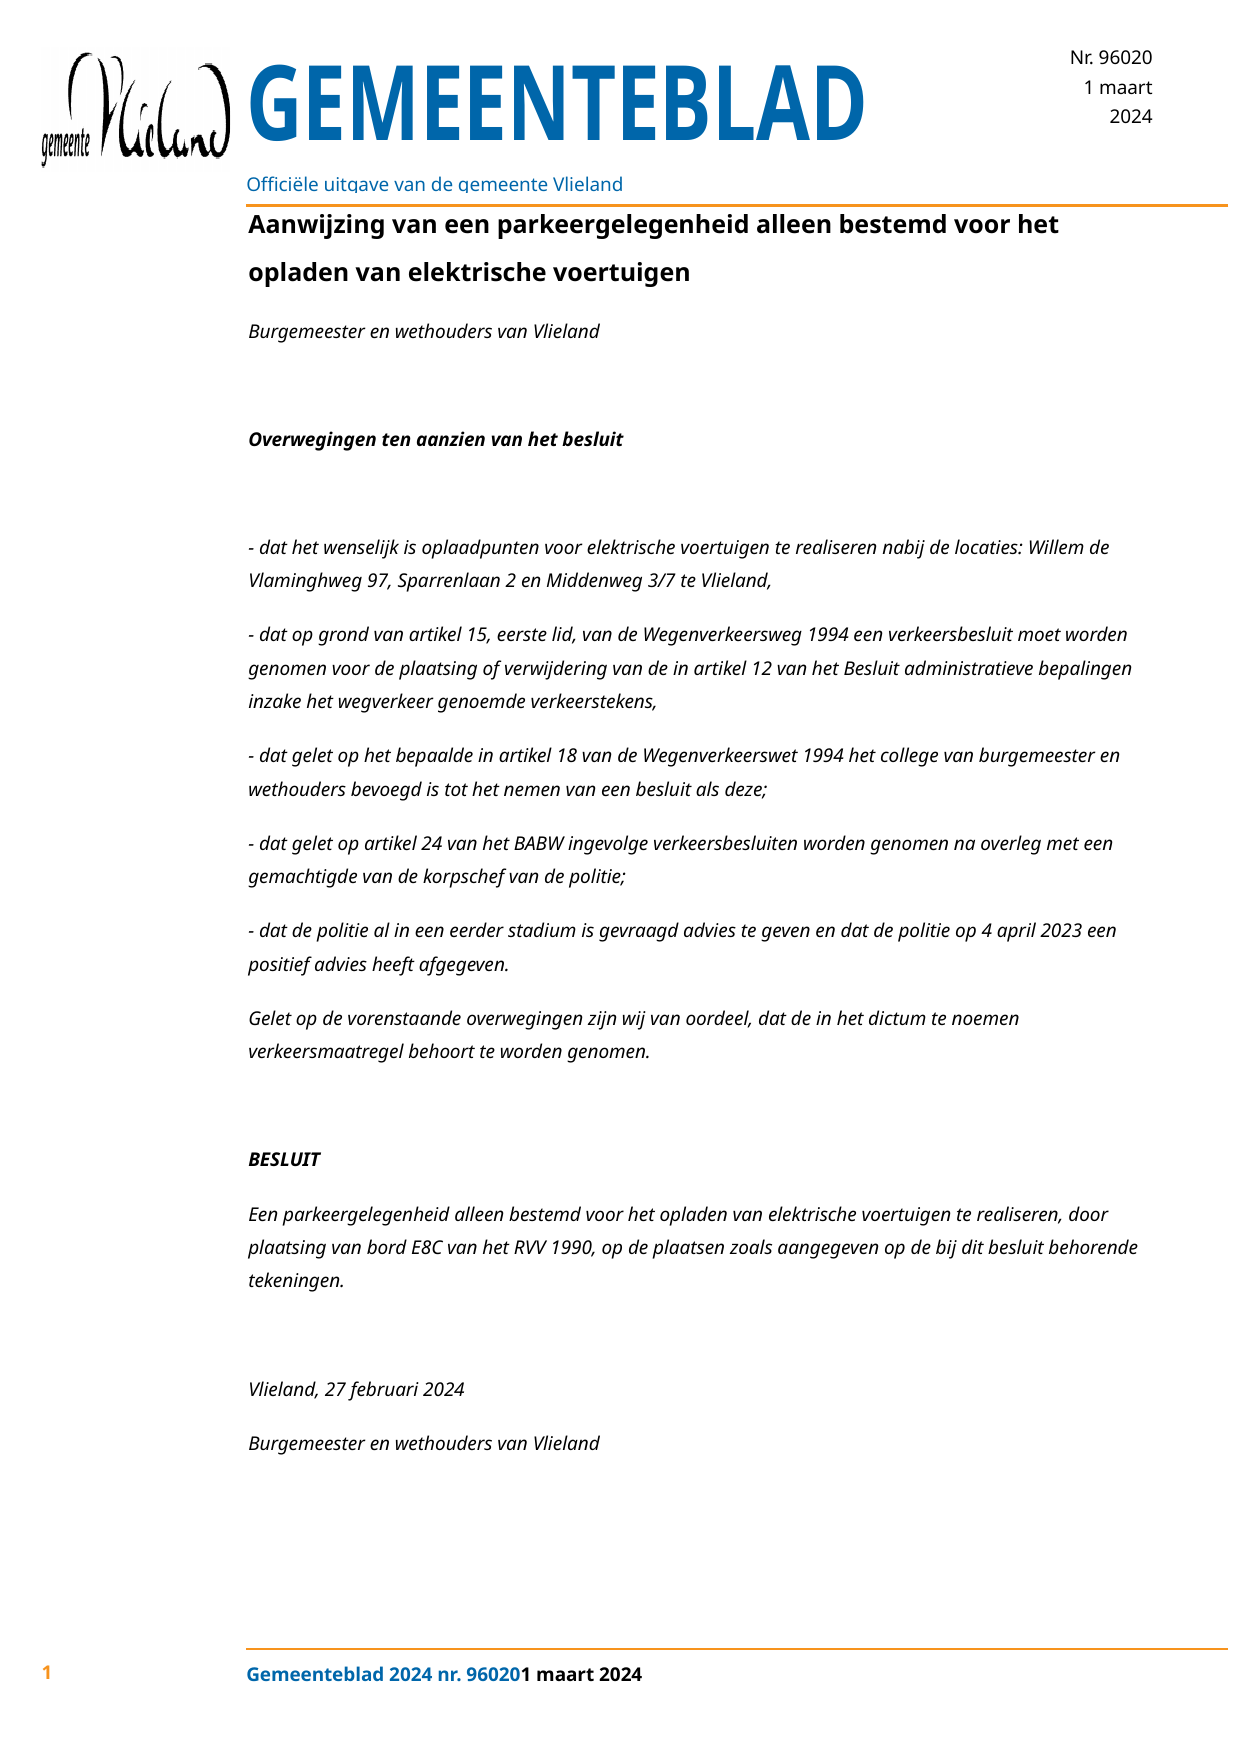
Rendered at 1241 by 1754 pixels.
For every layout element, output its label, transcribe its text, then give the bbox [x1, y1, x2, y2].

text - dat het wenselijk is oplaadpunten voor elektrische voertuigen te realiseren nabij de locaties: Willem de Vlaminghweg 97, Sparrenlaan 2 en Middenweg 3/7 te Vlieland, [248, 534, 1152, 593]
text - dat gelet op het bepaalde in artikel 18 van de Wegenverkeerswet 1994 het college van burgemeester en wethouders bevoegd is tot het nemen van een besluit als deze; [248, 743, 1152, 802]
text Aanwijzing van een parkeergelegenheid alleen bestemd voor het opladen van elektrische voertuigen [248, 207, 1152, 288]
text Overwegingen ten aanzien van het besluit [248, 426, 1152, 452]
text - dat gelet op artikel 24 van het BABW ingevolge verkeersbesluiten worden genomen na overleg met een gemachtigde van de korpschef van de politie; [248, 830, 1152, 889]
text Burgemeester en wethouders van Vlieland [248, 318, 1152, 344]
text BESLUIT [248, 1147, 1152, 1172]
text Vlieland, 27 februari 2024 [248, 1376, 1152, 1401]
text Gelet op de vorenstaande overwegingen zijn wij van oordeel, dat de in het dictum te noemen verkeersmaatregel behoort te worden genomen. [248, 1005, 1152, 1064]
text Een parkeergelegenheid alleen bestemd voor het opladen van elektrische voertuigen te realiseren, door plaatsing van bord E8C van het RVV 1990, op de plaatsen zoals aangegeven op de bij dit besluit behorende tekeningen. [248, 1201, 1152, 1293]
picture [41, 47, 231, 172]
text - dat op grond van artikel 15, eerste lid, van de Wegenverkeersweg 1994 een verkeersbesluit moet worden genomen voor de plaatsing of verwijdering van de in artikel 12 van het Besluit administratieve bepalingen inzake het wegverkeer genoemde verkeerstekens, [248, 622, 1152, 714]
text Burgemeester en wethouders van Vlieland [248, 1430, 1152, 1456]
text - dat de politie al in een eerder stadium is gevraagd advies te geven en dat de politie op 4 april 2023 een positief advies heeft afgegeven. [248, 918, 1152, 977]
